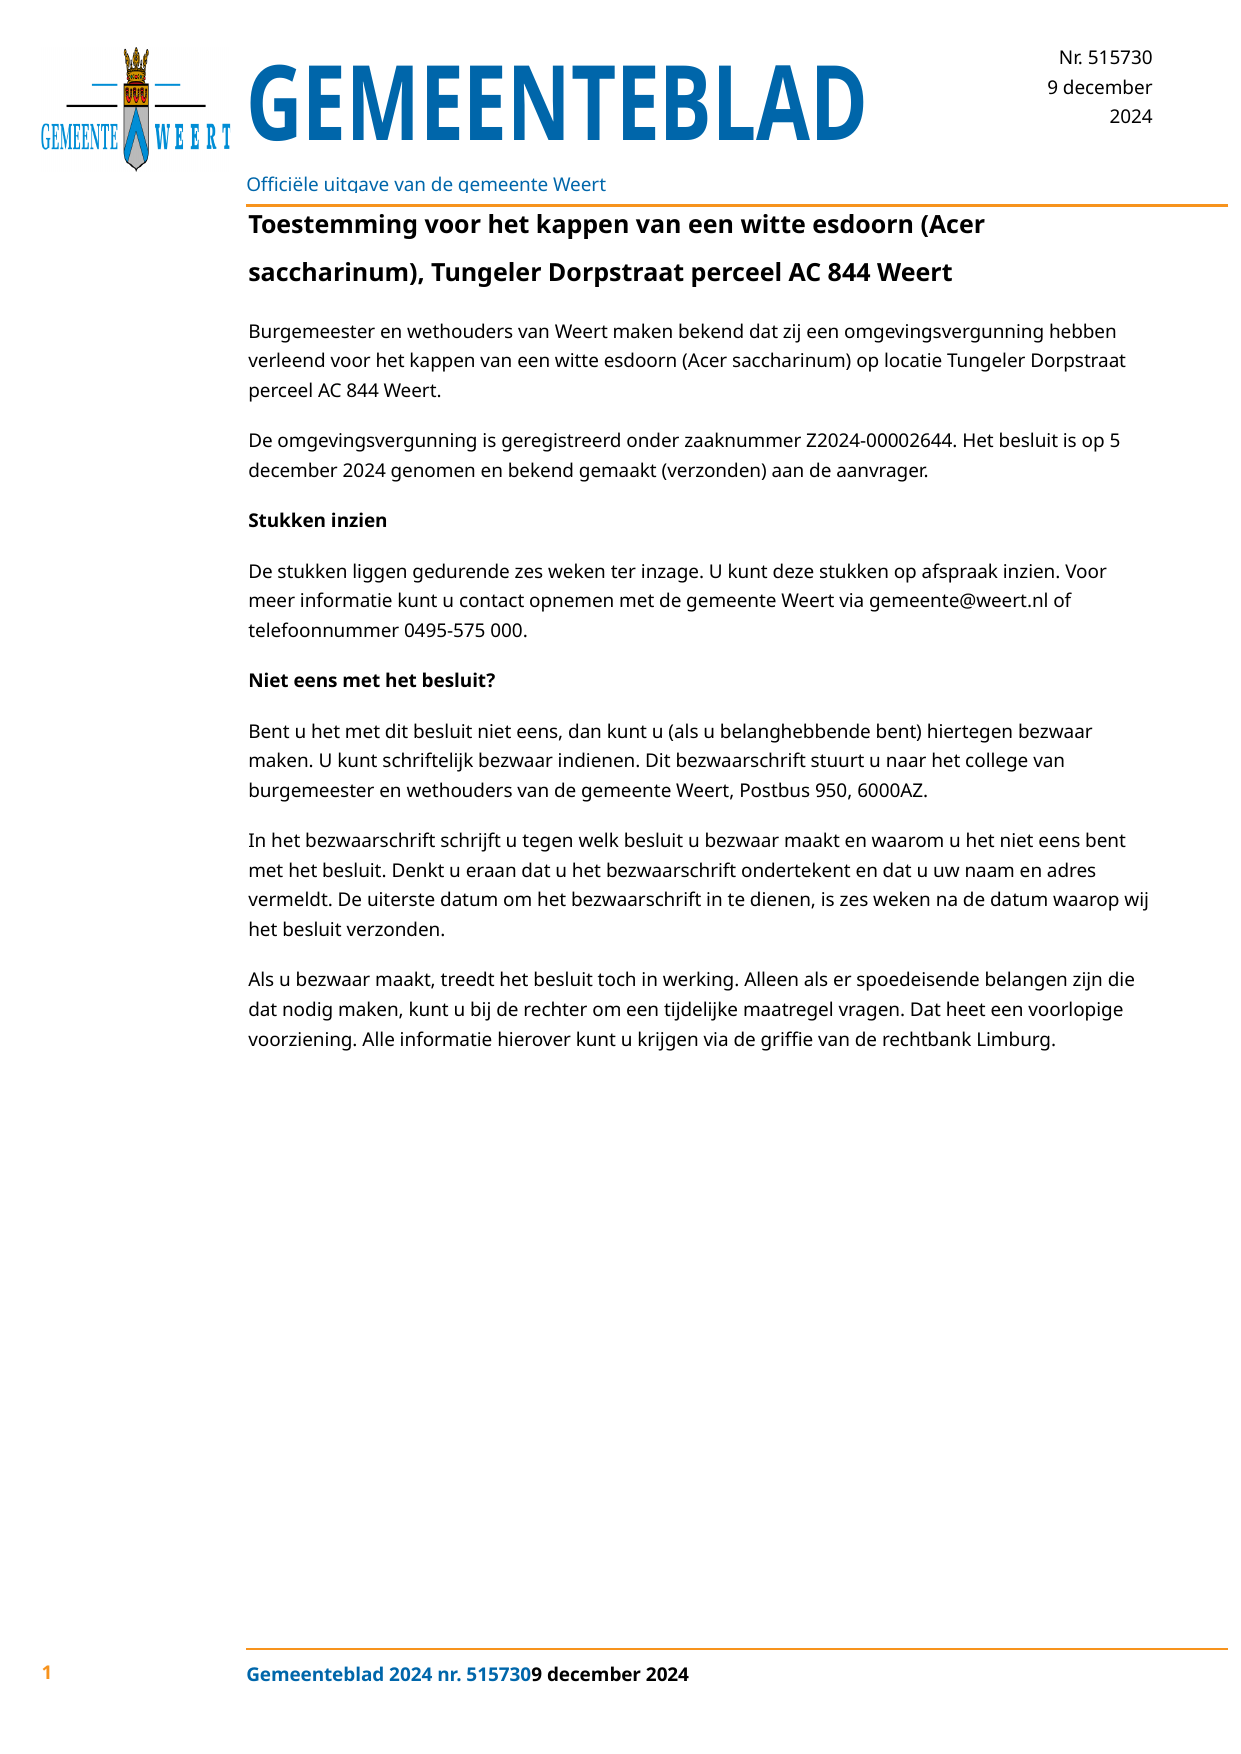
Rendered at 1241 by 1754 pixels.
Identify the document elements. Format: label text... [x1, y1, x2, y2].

text Stukken inzien [248, 507, 1152, 533]
text In het bezwaarschrift schrijft u tegen welk besluit u bezwaar maakt en waarom u het niet eens bent met het besluit. Denkt u eraan dat u het bezwaarschrift ondertekent en dat u uw naam en adres vermeldt. De uiterste datum om het bezwaarschrift in te dienen, is zes weken na de datum waarop wij het besluit verzonden. [248, 827, 1152, 942]
text Toestemming voor het kappen van een witte esdoorn (Acer saccharinum), Tungeler Dorpstraat perceel AC 844 Weert [248, 207, 1152, 288]
text Burgemeester en wethouders van Weert maken bekend dat zij een omgevingsvergunning hebben verleend voor het kappen van een witte esdoorn (Acer saccharinum) op locatie Tungeler Dorpstraat perceel AC 844 Weert. [248, 318, 1152, 403]
text De omgevingsvergunning is geregistreerd onder zaaknummer Z2024-00002644. Het besluit is op 5 december 2024 genomen en bekend gemaakt (verzonden) aan de aanvrager. [248, 427, 1152, 483]
picture [41, 47, 231, 172]
text De stukken liggen gedurende zes weken ter inzage. U kunt deze stukken op afspraak inzien. Voor meer informatie kunt u contact opnemen met de gemeente Weert via gemeente@weert.nl of telefoonnummer 0495-575 000. [248, 558, 1152, 643]
text Als u bezwaar maakt, treedt het besluit toch in werking. Alleen als er spoedeisende belangen zijn die dat nodig maken, kunt u bij de rechter om een tijdelijke maatregel vragen. Dat heet een voorlopige voorziening. Alle informatie hierover kunt u krijgen via de griffie van de rechtbank Limburg. [248, 967, 1152, 1052]
text Niet eens met het besluit? [248, 667, 1152, 693]
text Bent u het met dit besluit niet eens, dan kunt u (als u belanghebbende bent) hiertegen bezwaar maken. U kunt schriftelijk bezwaar indienen. Dit bezwaarschrift stuurt u naar het college van burgemeester en wethouders van de gemeente Weert, Postbus 950, 6000AZ. [248, 718, 1152, 803]
